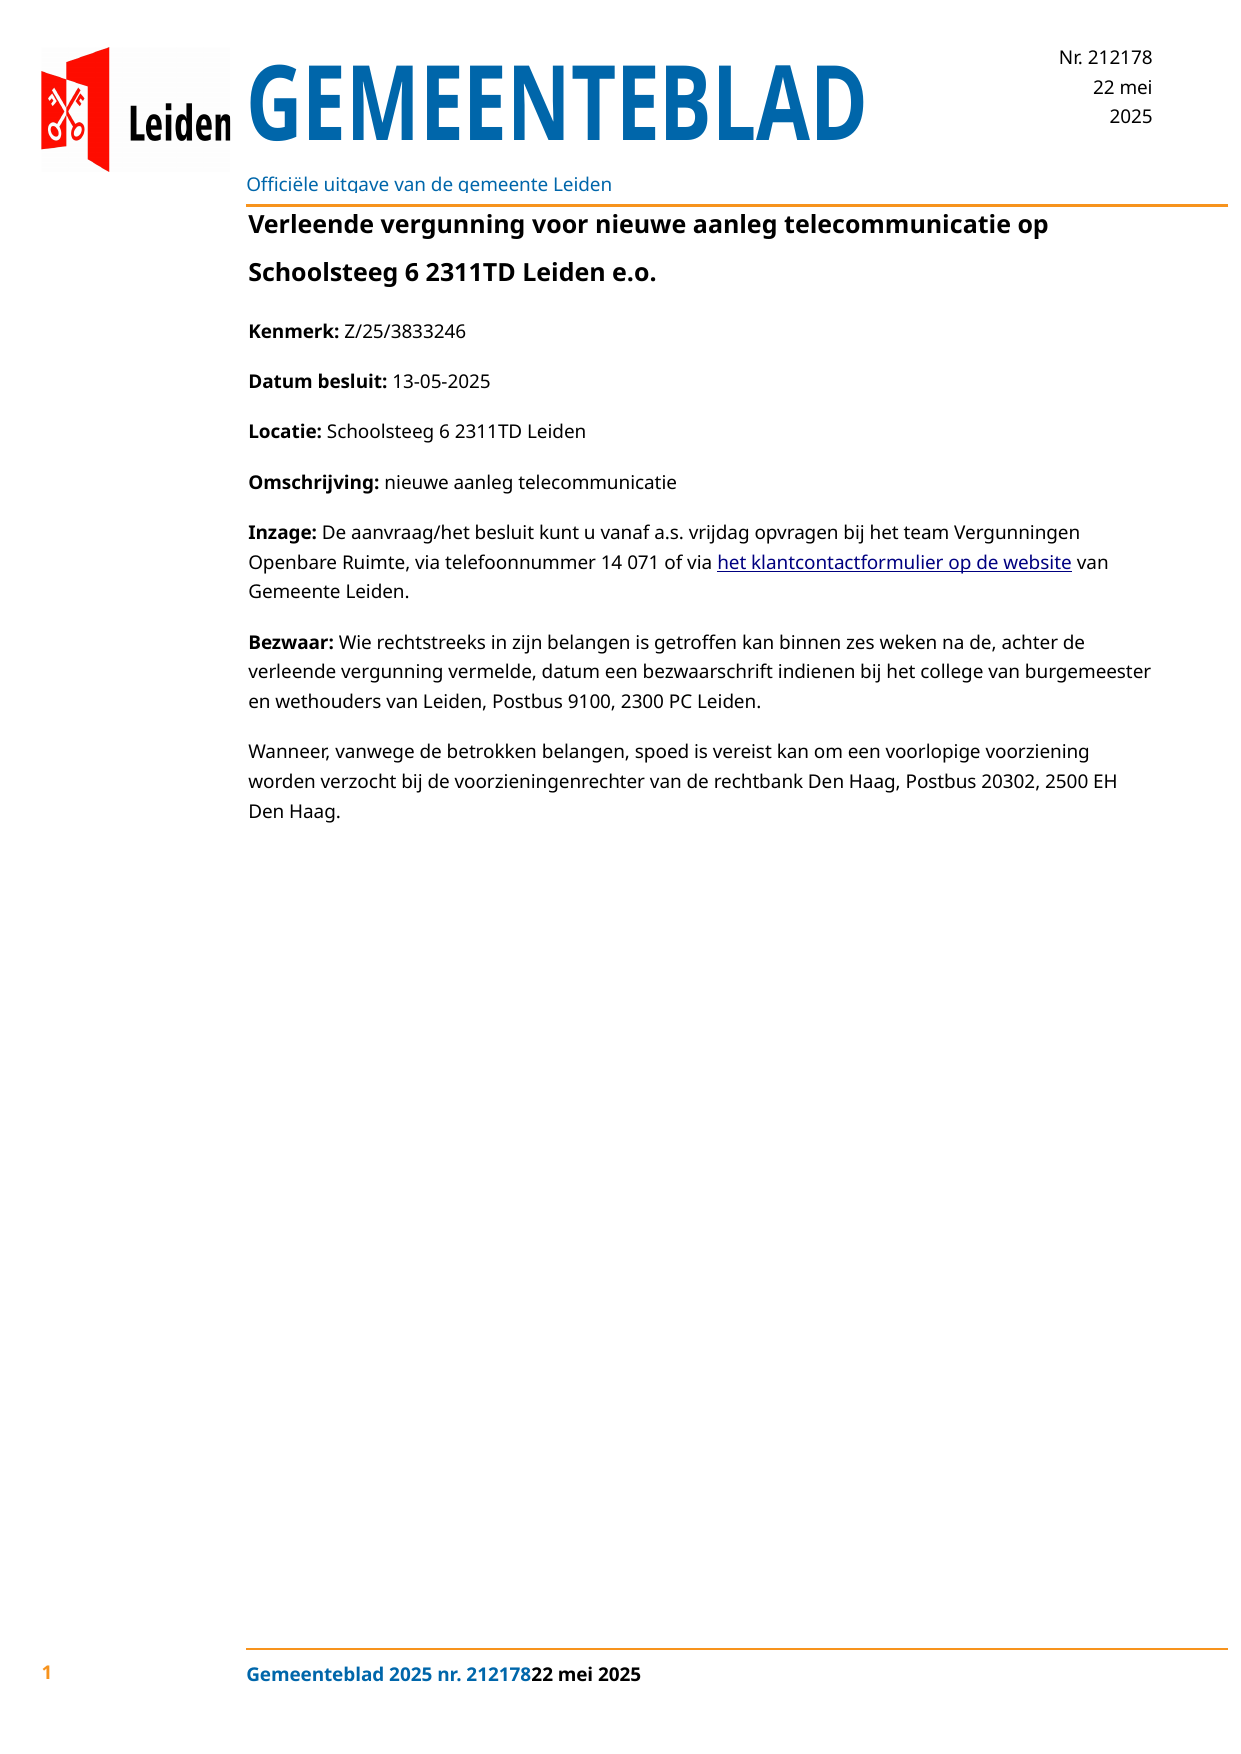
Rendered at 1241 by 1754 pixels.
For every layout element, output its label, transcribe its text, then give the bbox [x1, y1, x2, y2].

text Datum besluit: 13-05-2025 [248, 368, 1152, 394]
text Verleende vergunning voor nieuwe aanleg telecommunicatie op Schoolsteeg 6 2311TD Leiden e.o. [248, 207, 1152, 288]
text Kenmerk: Z/25/3833246 [248, 318, 1152, 344]
text Inzage: De aanvraag/het besluit kunt u vanaf a.s. vrijdag opvragen bij het team Vergunningen Openbare Ruimte, via telefoonnummer 14 071 of via het klantcontactformulier op de website van Gemeente Leiden. [248, 519, 1152, 604]
text Wanneer, vanwege de betrokken belangen, spoed is vereist kan om een voorlopige voorziening worden verzocht bij de voorzieningenrechter van de rechtbank Den Haag, Postbus 20302, 2500 EH Den Haag. [248, 739, 1152, 824]
picture [41, 47, 231, 172]
text Locatie: Schoolsteeg 6 2311TD Leiden [248, 419, 1152, 444]
text Bezwaar: Wie rechtstreeks in zijn belangen is getroffen kan binnen zes weken na de, achter de verleende vergunning vermelde, datum een bezwaarschrift indienen bij het college van burgemeester en wethouders van Leiden, Postbus 9100, 2300 PC Leiden. [248, 629, 1152, 714]
text Omschrijving: nieuwe aanleg telecommunicatie [248, 469, 1152, 495]
